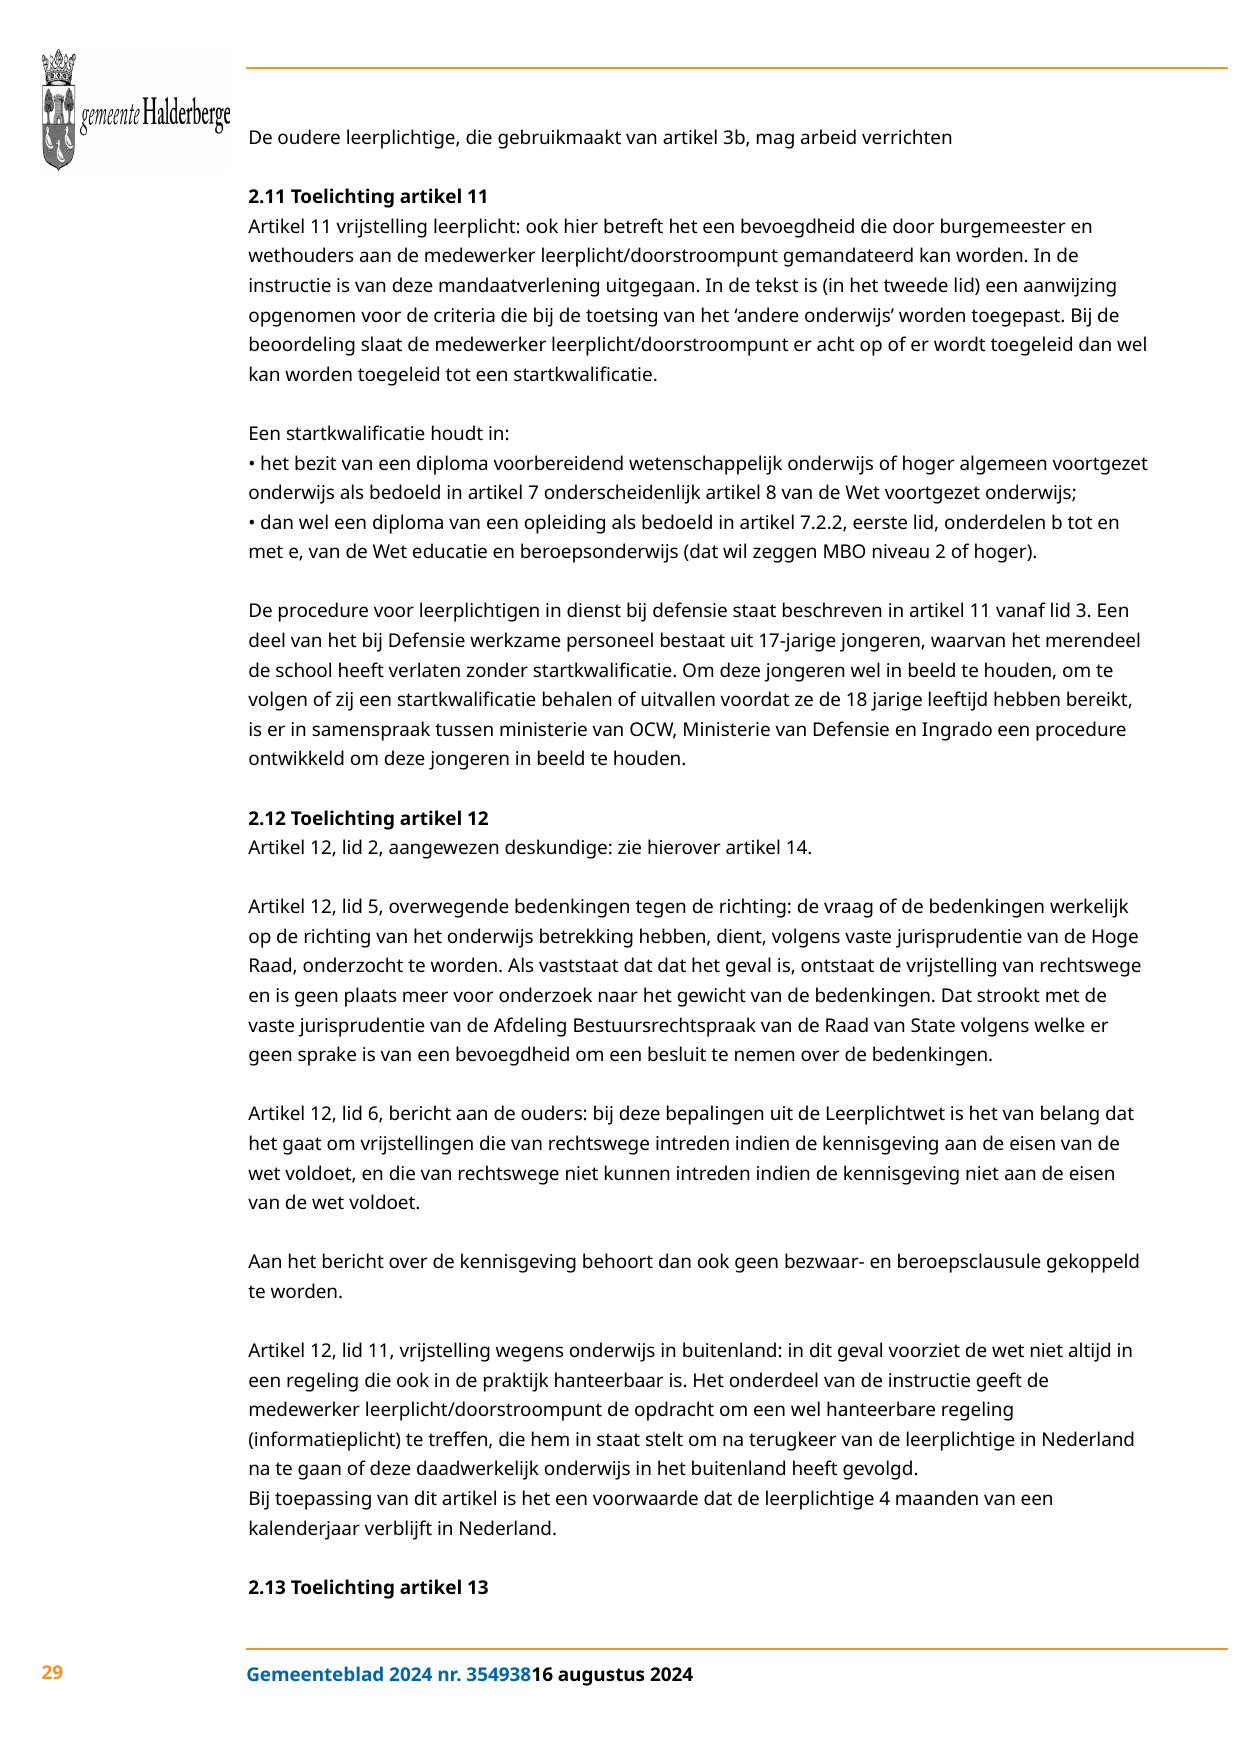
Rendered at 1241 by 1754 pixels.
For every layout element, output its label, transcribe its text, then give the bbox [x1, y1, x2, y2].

text • het bezit van een diploma voorbereidend wetenschappelijk onderwijs of hoger algemeen voortgezet onderwijs als bedoeld in artikel 7 onderscheidenlijk artikel 8 van de Wet voortgezet onderwijs; [248, 450, 1152, 505]
text Artikel 12, lid 2, aangewezen deskundige: zie hierover artikel 14. [248, 834, 1152, 860]
text Artikel 12, lid 6, bericht aan de ouders: bij deze bepalingen uit de Leerplichtwet is het van belang dat het gaat om vrijstellingen die van rechtswege intreden indien de kennisgeving aan de eisen van de wet voldoet, en die van rechtswege niet kunnen intreden indien de kennisgeving niet aan de eisen van de wet voldoet. [248, 1101, 1152, 1215]
picture [41, 47, 231, 172]
text Aan het bericht over de kennisgeving behoort dan ook geen bezwaar- en beroepsclausule gekoppeld te worden. [248, 1248, 1152, 1304]
text De oudere leerplichtige, die gebruikmaakt van artikel 3b, mag arbeid verrichten [248, 124, 1152, 150]
text 2.11 Toelichting artikel 11 [248, 183, 1152, 209]
text Artikel 11 vrijstelling leerplicht: ook hier betreft het een bevoegdheid die door burgemeester en wethouders aan de medewerker leerplicht/doorstroompunt gemandateerd kan worden. In de instructie is van deze mandaatverlening uitgegaan. In de tekst is (in het tweede lid) een aanwijzing opgenomen voor de criteria die bij de toetsing van het ‘andere onderwijs’ worden toegepast. Bij de beoordeling slaat de medewerker leerplicht/doorstroompunt er acht op of er wordt toegeleid dan wel kan worden toegeleid tot een startkwalificatie. [248, 213, 1152, 387]
text • dan wel een diploma van een opleiding als bedoeld in artikel 7.2.2, eerste lid, onderdelen b tot en met e, van de Wet educatie en beroepsonderwijs (dat wil zeggen MBO niveau 2 of hoger). [248, 509, 1152, 564]
text Artikel 12, lid 5, overwegende bedenkingen tegen de richting: de vraag of de bedenkingen werkelijk op de richting van het onderwijs betrekking hebben, dient, volgens vaste jurisprudentie van de Hoge Raad, onderzocht te worden. Als vaststaat dat dat het geval is, ontstaat de vrijstelling van rechtswege en is geen plaats meer voor onderzoek naar het gewicht van de bedenkingen. Dat strookt met de vaste jurisprudentie van de Afdeling Bestuursrechtspraak van de Raad van State volgens welke er geen sprake is van een bevoegdheid om een besluit te nemen over de bedenkingen. [248, 893, 1152, 1067]
text 2.12 Toelichting artikel 12 [248, 805, 1152, 831]
text De procedure voor leerplichtigen in dienst bij defensie staat beschreven in artikel 11 vanaf lid 3. Een deel van het bij Defensie werkzame personeel bestaat uit 17-jarige jongeren, waarvan het merendeel de school heeft verlaten zonder startkwalificatie. Om deze jongeren wel in beeld te houden, om te volgen of zij een startkwalificatie behalen of uitvallen voordat ze de 18 jarige leeftijd hebben bereikt, is er in samenspraak tussen ministerie van OCW, Ministerie van Defensie en Ingrado een procedure ontwikkeld om deze jongeren in beeld te houden. [248, 598, 1152, 771]
text Een startkwalificatie houdt in: [248, 420, 1152, 446]
text Bij toepassing van dit artikel is het een voorwaarde dat de leerplichtige 4 maanden van een kalenderjaar verblijft in Nederland. [248, 1485, 1152, 1541]
text 2.13 Toelichting artikel 13 [248, 1574, 1152, 1600]
text Artikel 12, lid 11, vrijstelling wegens onderwijs in buitenland: in dit geval voorziet de wet niet altijd in een regeling die ook in de praktijk hanteerbaar is. Het onderdeel van de instructie geeft de medewerker leerplicht/doorstroompunt de opdracht om een wel hanteerbare regeling (informatieplicht) te treffen, die hem in staat stelt om na terugkeer van de leerplichtige in Nederland na te gaan of deze daadwerkelijk onderwijs in het buitenland heeft gevolgd. [248, 1337, 1152, 1481]
